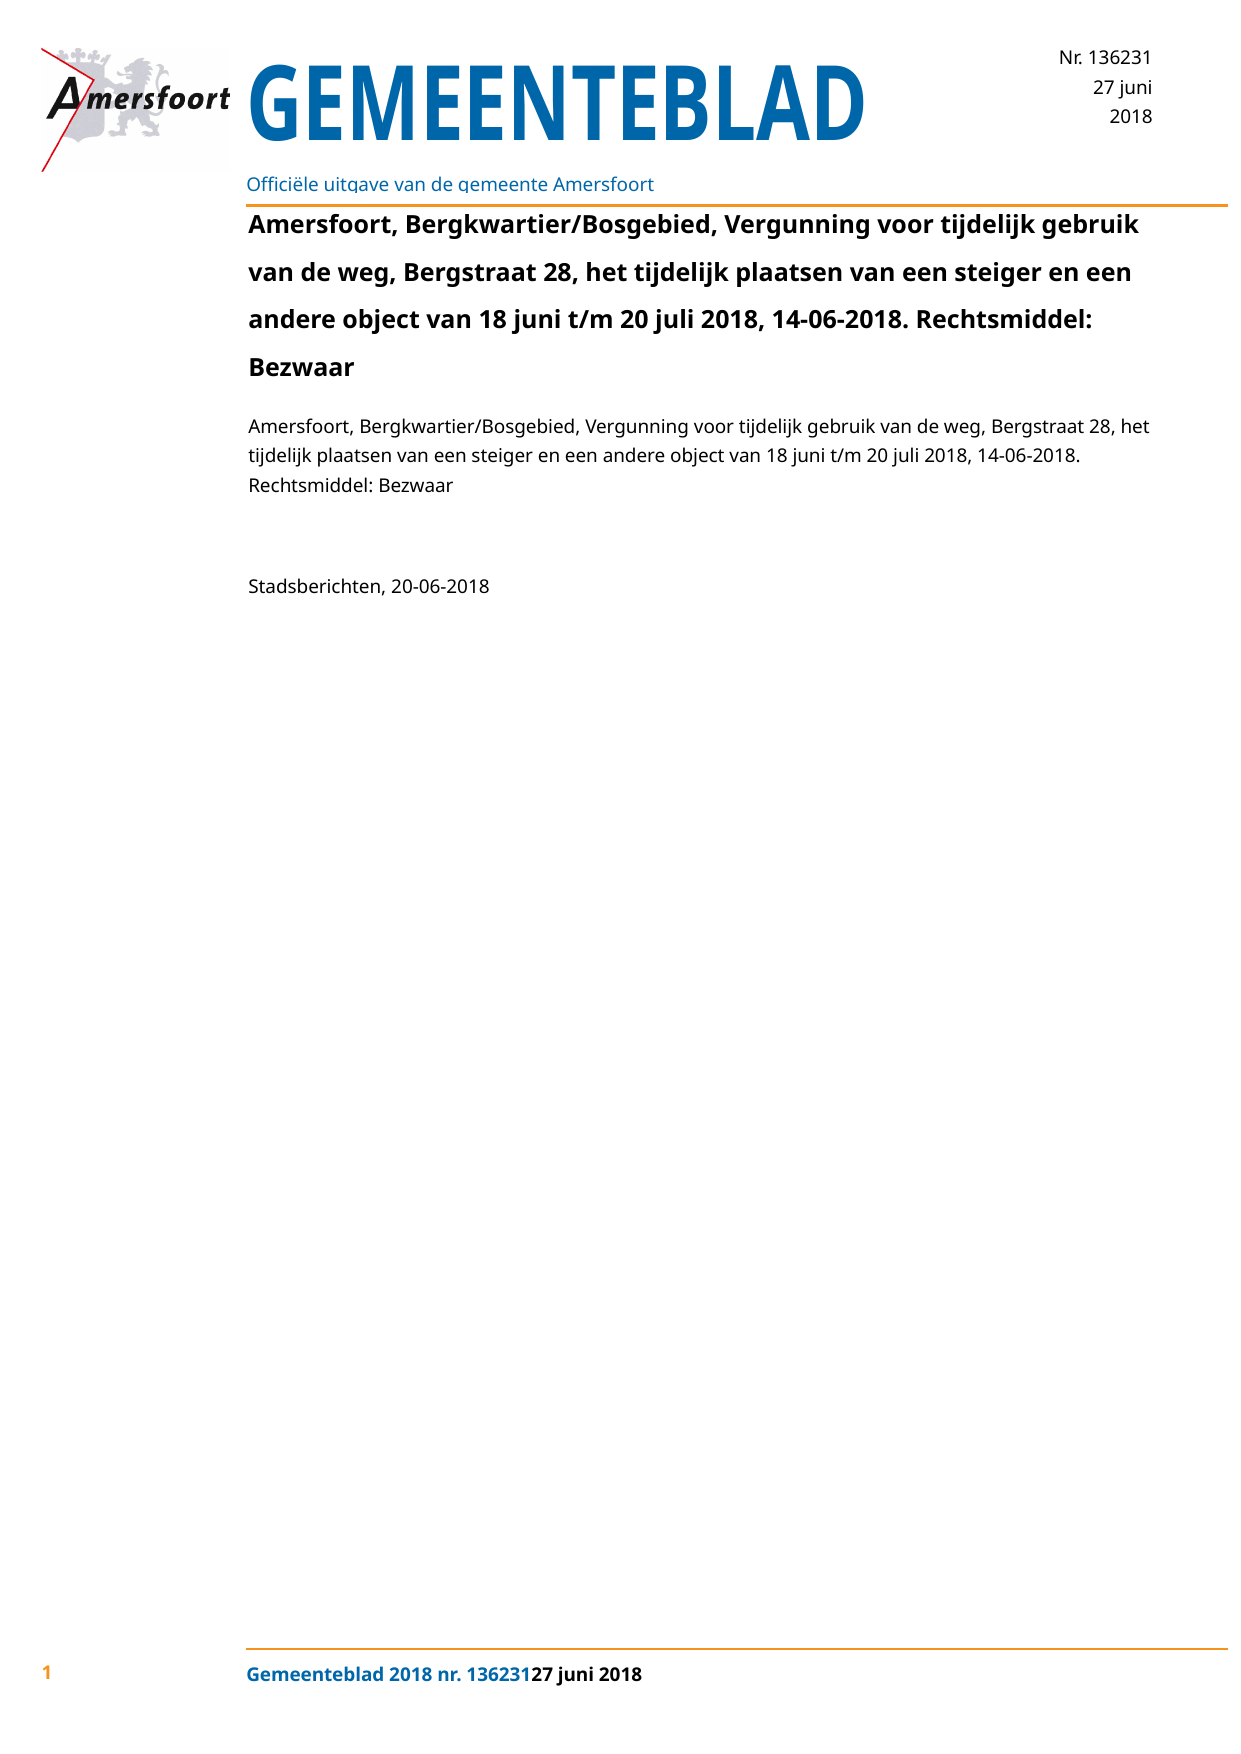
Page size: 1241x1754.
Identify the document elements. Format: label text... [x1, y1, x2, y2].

picture [41, 47, 231, 172]
text Amersfoort, Bergkwartier/Bosgebied, Vergunning voor tijdelijk gebruik van de weg, Bergstraat 28, het tijdelijk plaatsen van een steiger en een andere object van 18 juni t/m 20 juli 2018, 14-06-2018. Rechtsmiddel: Bezwaar [248, 207, 1152, 384]
text Amersfoort, Bergkwartier/Bosgebied, Vergunning voor tijdelijk gebruik van de weg, Bergstraat 28, het tijdelijk plaatsen van een steiger en een andere object van 18 juni t/m 20 juli 2018, 14-06-2018. Rechtsmiddel: Bezwaar [248, 413, 1152, 498]
text Stadsberichten, 20-06-2018 [248, 573, 1152, 599]
